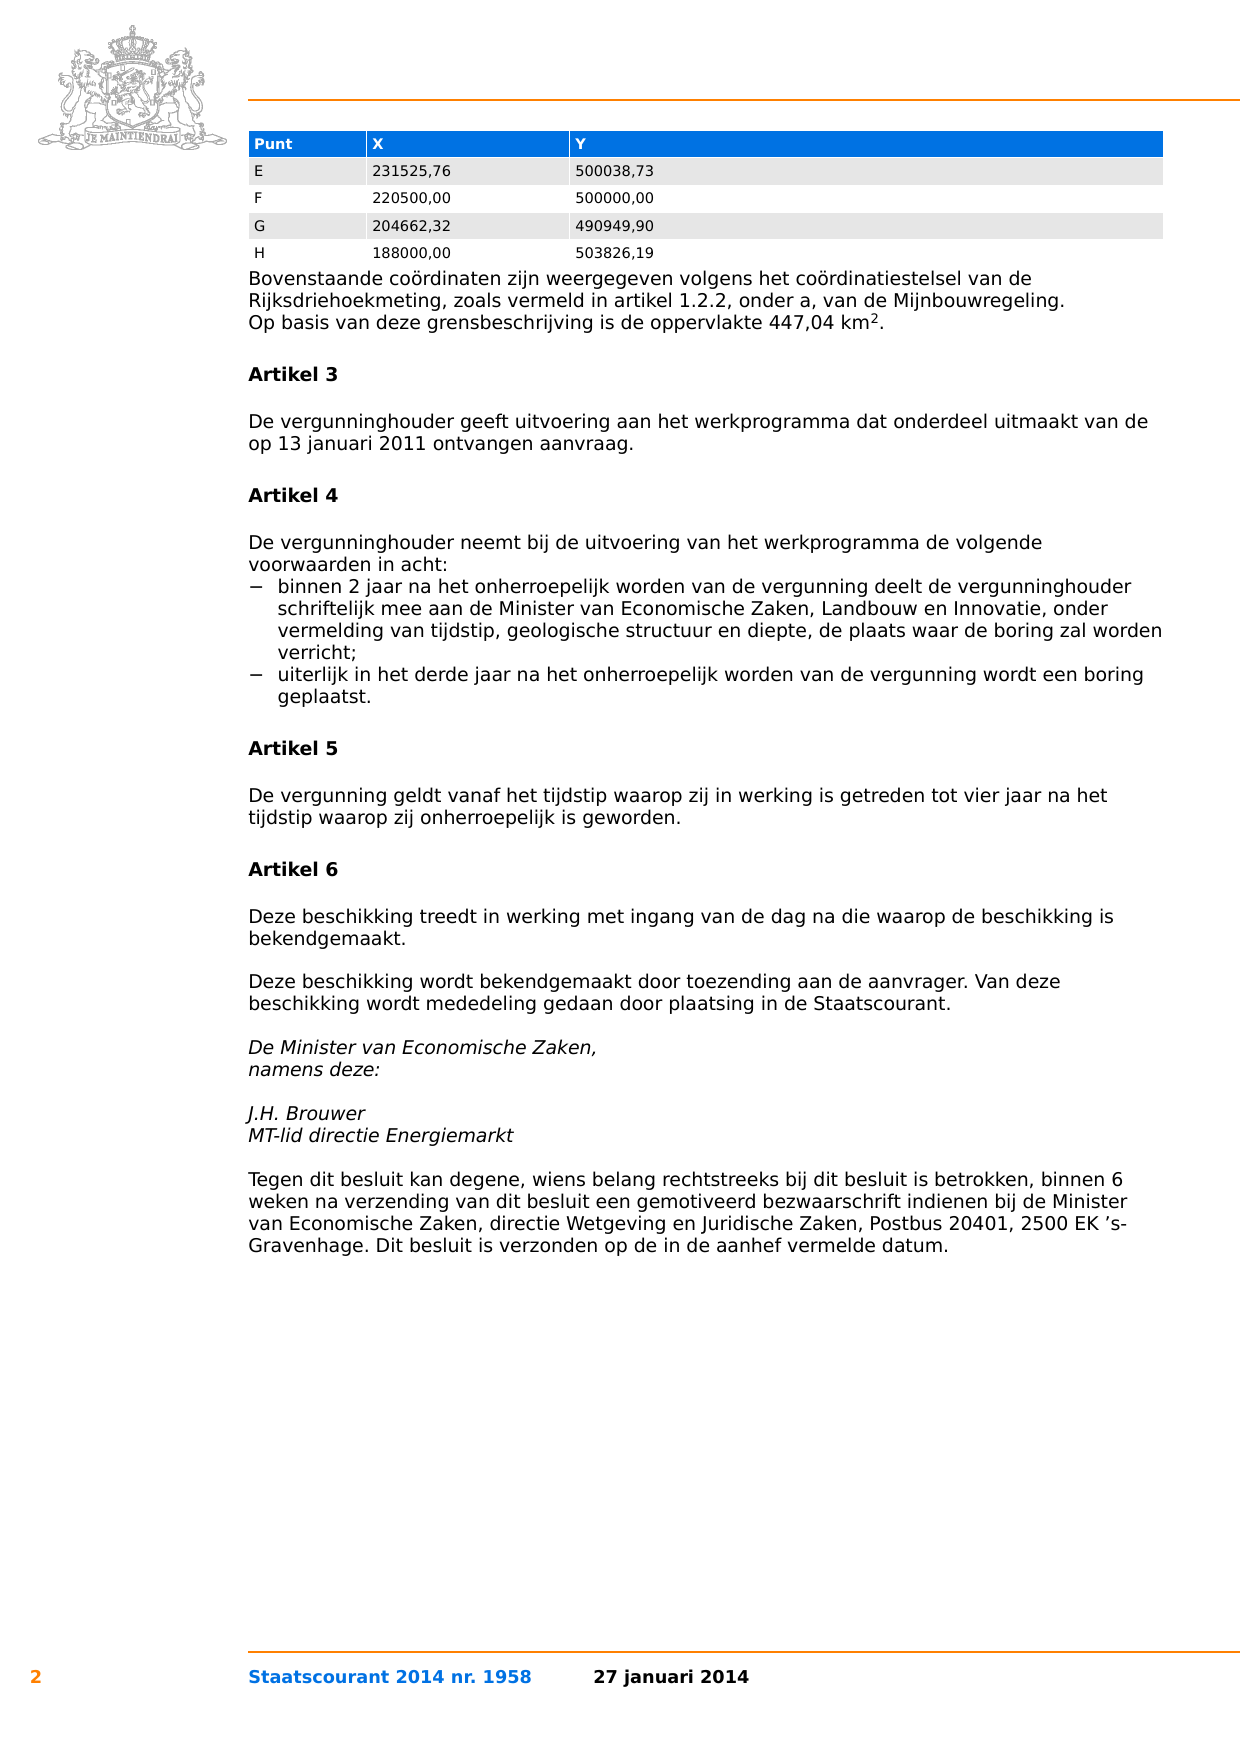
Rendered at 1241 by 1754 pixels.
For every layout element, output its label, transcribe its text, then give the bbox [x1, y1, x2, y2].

table_cell 500000,00 [570, 186, 1163, 212]
subtitle Artikel 5 [248, 738, 1163, 759]
text − binnen 2 jaar na het onherroepelijk worden van de vergunning deelt de vergunninghouder schriftelijk mee aan de Minister van Economische Zaken, Landbouw en Innovatie, onder vermelding van tijdstip, geologische structuur en diepte, de plaats waar de boring zal worden verricht; [248, 576, 1163, 664]
text Bovenstaande coördinaten zijn weergegeven volgens het coördinatiestelsel van de Rijksdriehoekmeting, zoals vermeld in artikel 1.2.2, onder a, van de Mijnbouwregeling. [248, 268, 1163, 312]
table_cell E [249, 158, 366, 185]
subtitle Artikel 4 [248, 485, 1163, 507]
text De vergunning geldt vanaf het tijdstip waarop zij in werking is getreden tot vier jaar na het tijdstip waarop zij onherroepelijk is geworden. [248, 784, 1163, 828]
table_header X [367, 131, 569, 157]
text − uiterlijk in het derde jaar na het onherroepelijk worden van de vergunning wordt een boring geplaatst. [248, 664, 1163, 708]
text Deze beschikking wordt bekendgemaakt door toezending aan de aanvrager. Van deze beschikking wordt mededeling gedaan door plaatsing in de Staatscourant. [248, 971, 1163, 1015]
table_cell G [249, 213, 366, 239]
table_header Y [570, 131, 1163, 157]
table_cell 188000,00 [367, 241, 569, 267]
table_cell 204662,32 [367, 213, 569, 239]
picture [38, 25, 227, 150]
table_cell F [249, 186, 366, 212]
table_cell 231525,76 [367, 158, 569, 185]
text Deze beschikking treedt in werking met ingang van de dag na die waarop de beschikking is bekendgemaakt. [248, 906, 1163, 949]
table_cell 500038,73 [570, 158, 1163, 185]
table_cell H [249, 241, 366, 267]
table_cell 503826,19 [570, 241, 1163, 267]
text De Minister van Economische Zaken, namens deze: J.H. Brouwer MT-lid directie Energiemarkt [248, 1037, 1163, 1147]
table_header Punt [249, 131, 366, 157]
subtitle Artikel 6 [248, 858, 1163, 881]
text De vergunninghouder geeft uitvoering aan het werkprogramma dat onderdeel uitmaakt van de op 13 januari 2011 ontvangen aanvraag. [248, 411, 1163, 455]
table_cell 220500,00 [367, 186, 569, 212]
text De vergunninghouder neemt bij de uitvoering van het werkprogramma de volgende voorwaarden in acht: [248, 532, 1163, 576]
subtitle Artikel 3 [248, 364, 1163, 386]
table_cell 490949,90 [570, 213, 1163, 239]
text Op basis van deze grensbeschrijving is de oppervlakte 447,04 km2. [248, 312, 1163, 334]
text Tegen dit besluit kan degene, wiens belang rechtstreeks bij dit besluit is betrokken, binnen 6 weken na verzending van dit besluit een gemotiveerd bezwaarschrift indienen bij de Minister van Economische Zaken, directie Wetgeving en Juridische Zaken, Postbus 20401, 2500 EK ’s-Gravenhage. Dit besluit is verzonden op de in de aanhef vermelde datum. [248, 1169, 1163, 1257]
